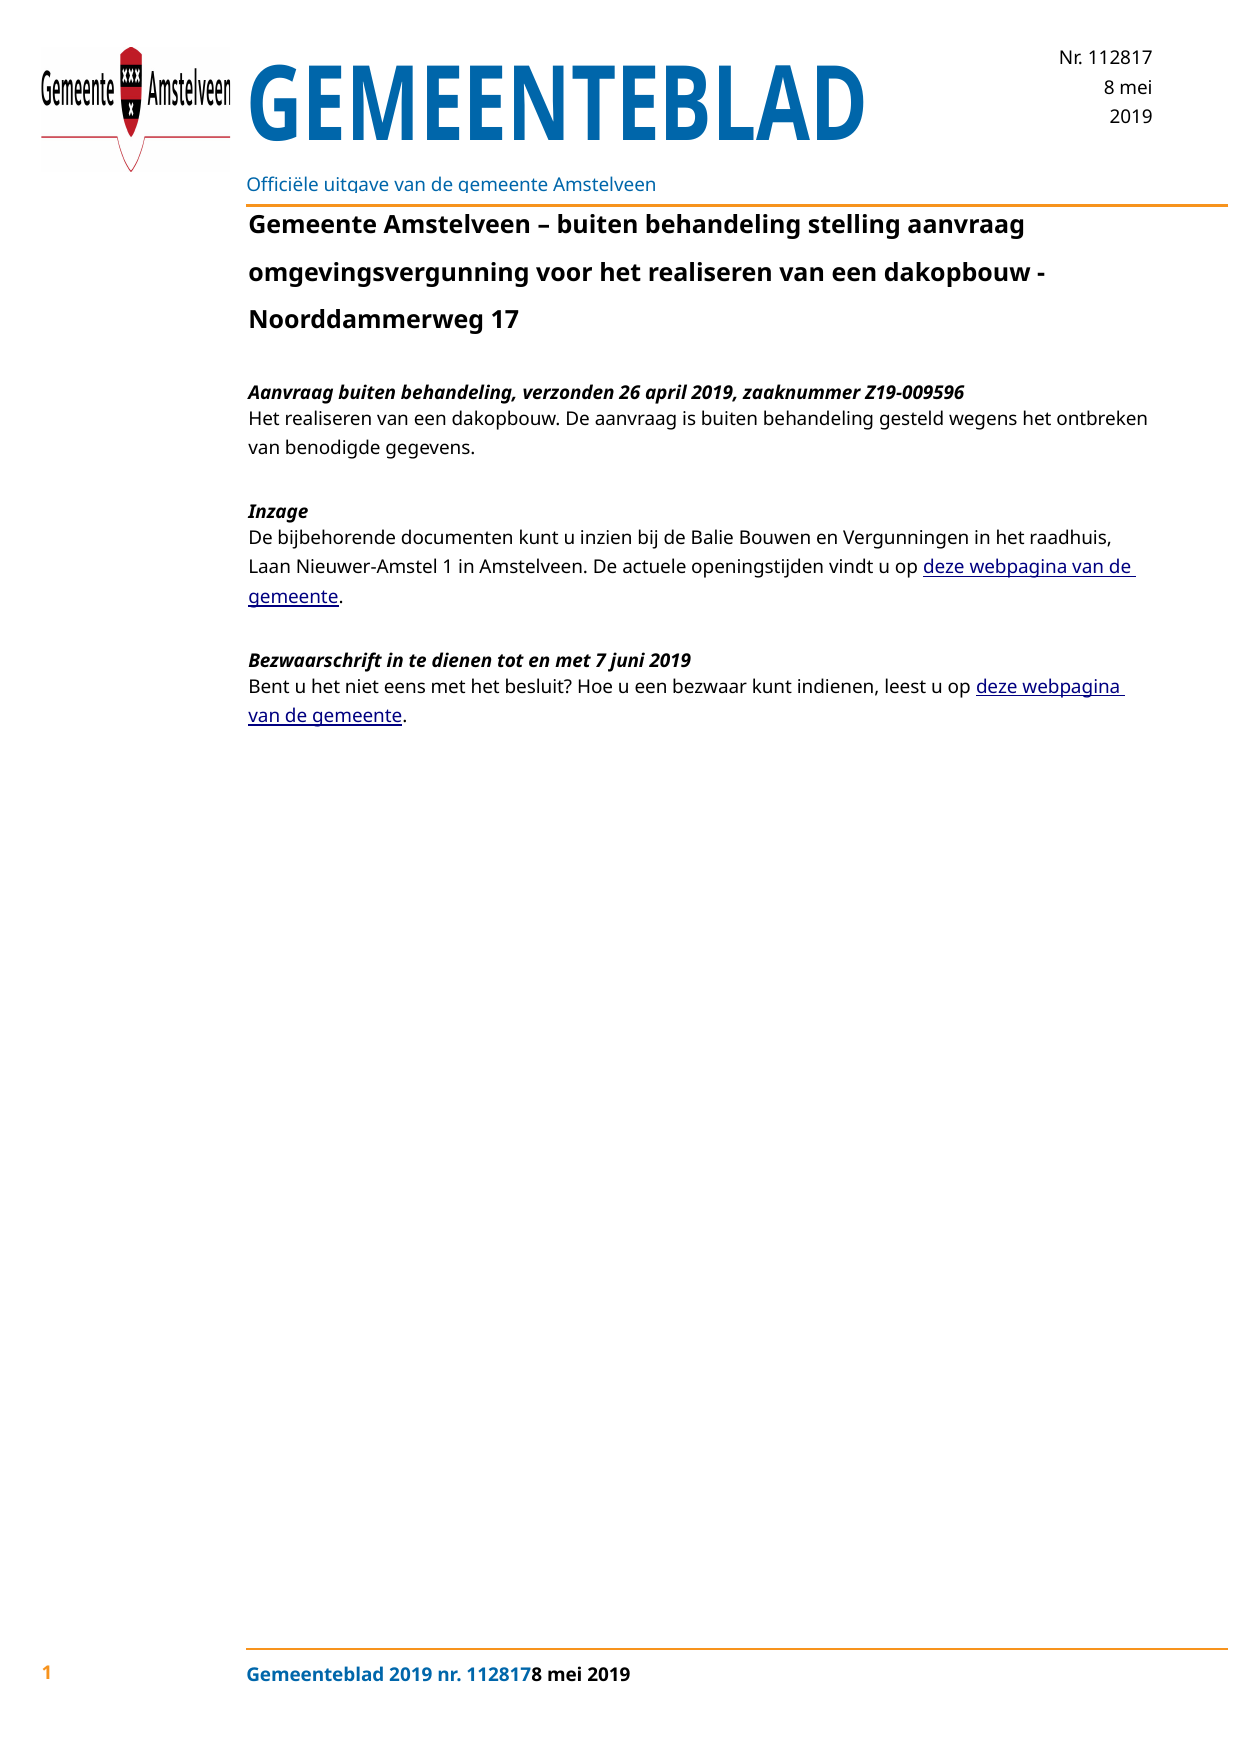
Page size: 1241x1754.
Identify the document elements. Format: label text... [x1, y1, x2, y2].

text Bent u het niet eens met het besluit? Hoe u een bezwaar kunt indienen, leest u op deze webpagina van de gemeente. [248, 673, 1152, 728]
text Bezwaarschrift in te dienen tot en met 7 juni 2019 [248, 647, 1152, 673]
text Gemeente Amstelveen – buiten behandeling stelling aanvraag omgevingsvergunning voor het realiseren van een dakopbouw - Noorddammerweg 17 [248, 207, 1152, 336]
text De bijbehorende documenten kunt u inzien bij de Balie Bouwen en Vergunningen in het raadhuis, Laan Nieuwer-Amstel 1 in Amstelveen. De actuele openingstijden vindt u op deze webpagina van de gemeente. [248, 524, 1152, 609]
text Het realiseren van een dakopbouw. De aanvraag is buiten behandeling gesteld wegens het ontbreken van benodigde gegevens. [248, 405, 1152, 460]
text Inzage [248, 498, 1152, 524]
text Aanvraag buiten behandeling, verzonden 26 april 2019, zaaknummer Z19-009596 [248, 379, 1152, 405]
picture [41, 47, 231, 172]
